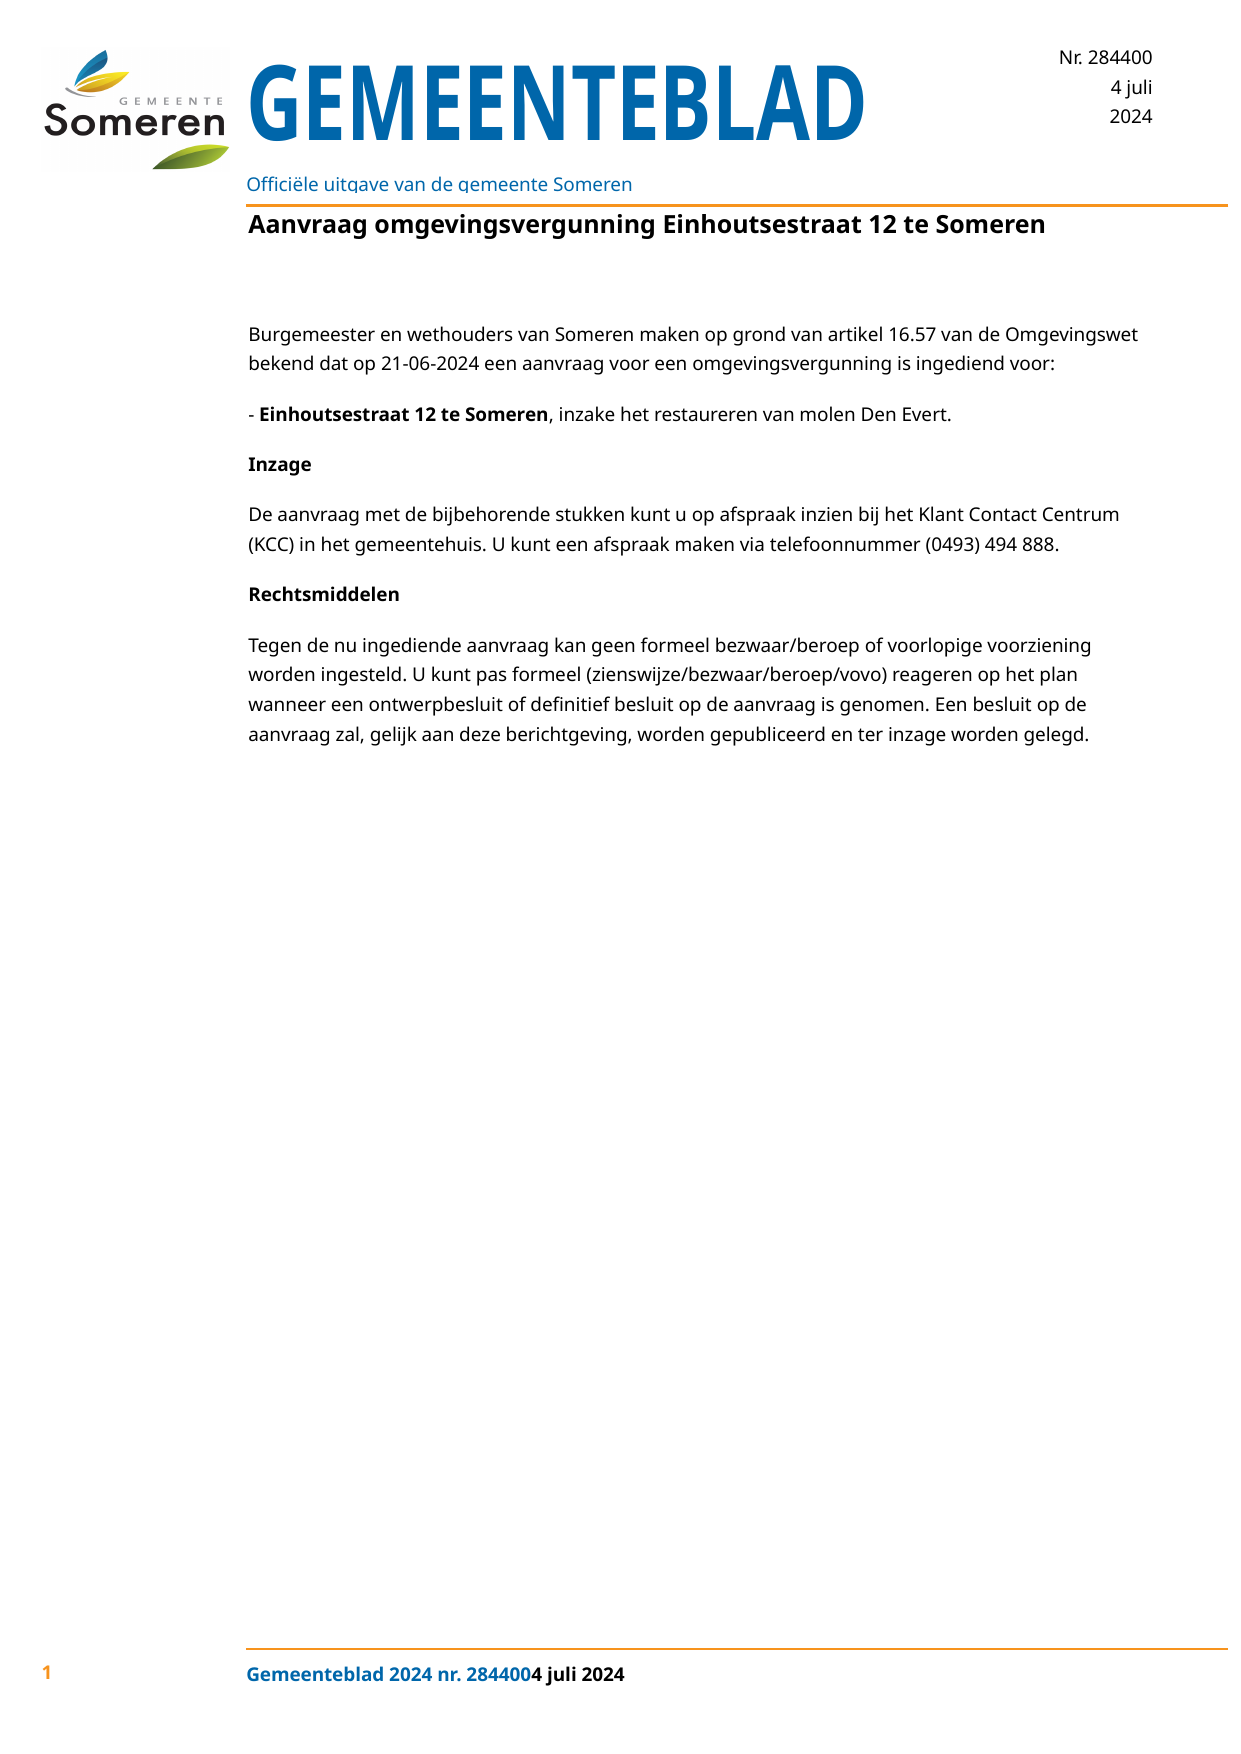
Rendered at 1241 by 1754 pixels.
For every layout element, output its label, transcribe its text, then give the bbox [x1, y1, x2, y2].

text De aanvraag met de bijbehorende stukken kunt u op afspraak inzien bij het Klant Contact Centrum (KCC) in het gemeentehuis. U kunt een afspraak maken via telefoonnummer (0493) 494 888. [248, 502, 1152, 557]
text - Einhoutsestraat 12 te Someren, inzake het restaureren van molen Den Evert. [248, 401, 1152, 426]
picture [41, 47, 231, 172]
text Aanvraag omgevingsvergunning Einhoutsestraat 12 te Someren [248, 207, 1152, 241]
text Inzage [248, 451, 1152, 477]
text Rechtsmiddelen [248, 582, 1152, 607]
text Tegen de nu ingediende aanvraag kan geen formeel bezwaar/beroep of voorlopige voorziening worden ingesteld. U kunt pas formeel (zienswijze/bezwaar/beroep/vovo) reageren op het plan wanneer een ontwerpbesluit of definitief besluit op de aanvraag is genomen. Een besluit op de aanvraag zal, gelijk aan deze berichtgeving, worden gepubliceerd en ter inzage worden gelegd. [248, 632, 1152, 746]
text Burgemeester en wethouders van Someren maken op grond van artikel 16.57 van de Omgevingswet bekend dat op 21-06-2024 een aanvraag voor een omgevingsvergunning is ingediend voor: [248, 321, 1152, 376]
